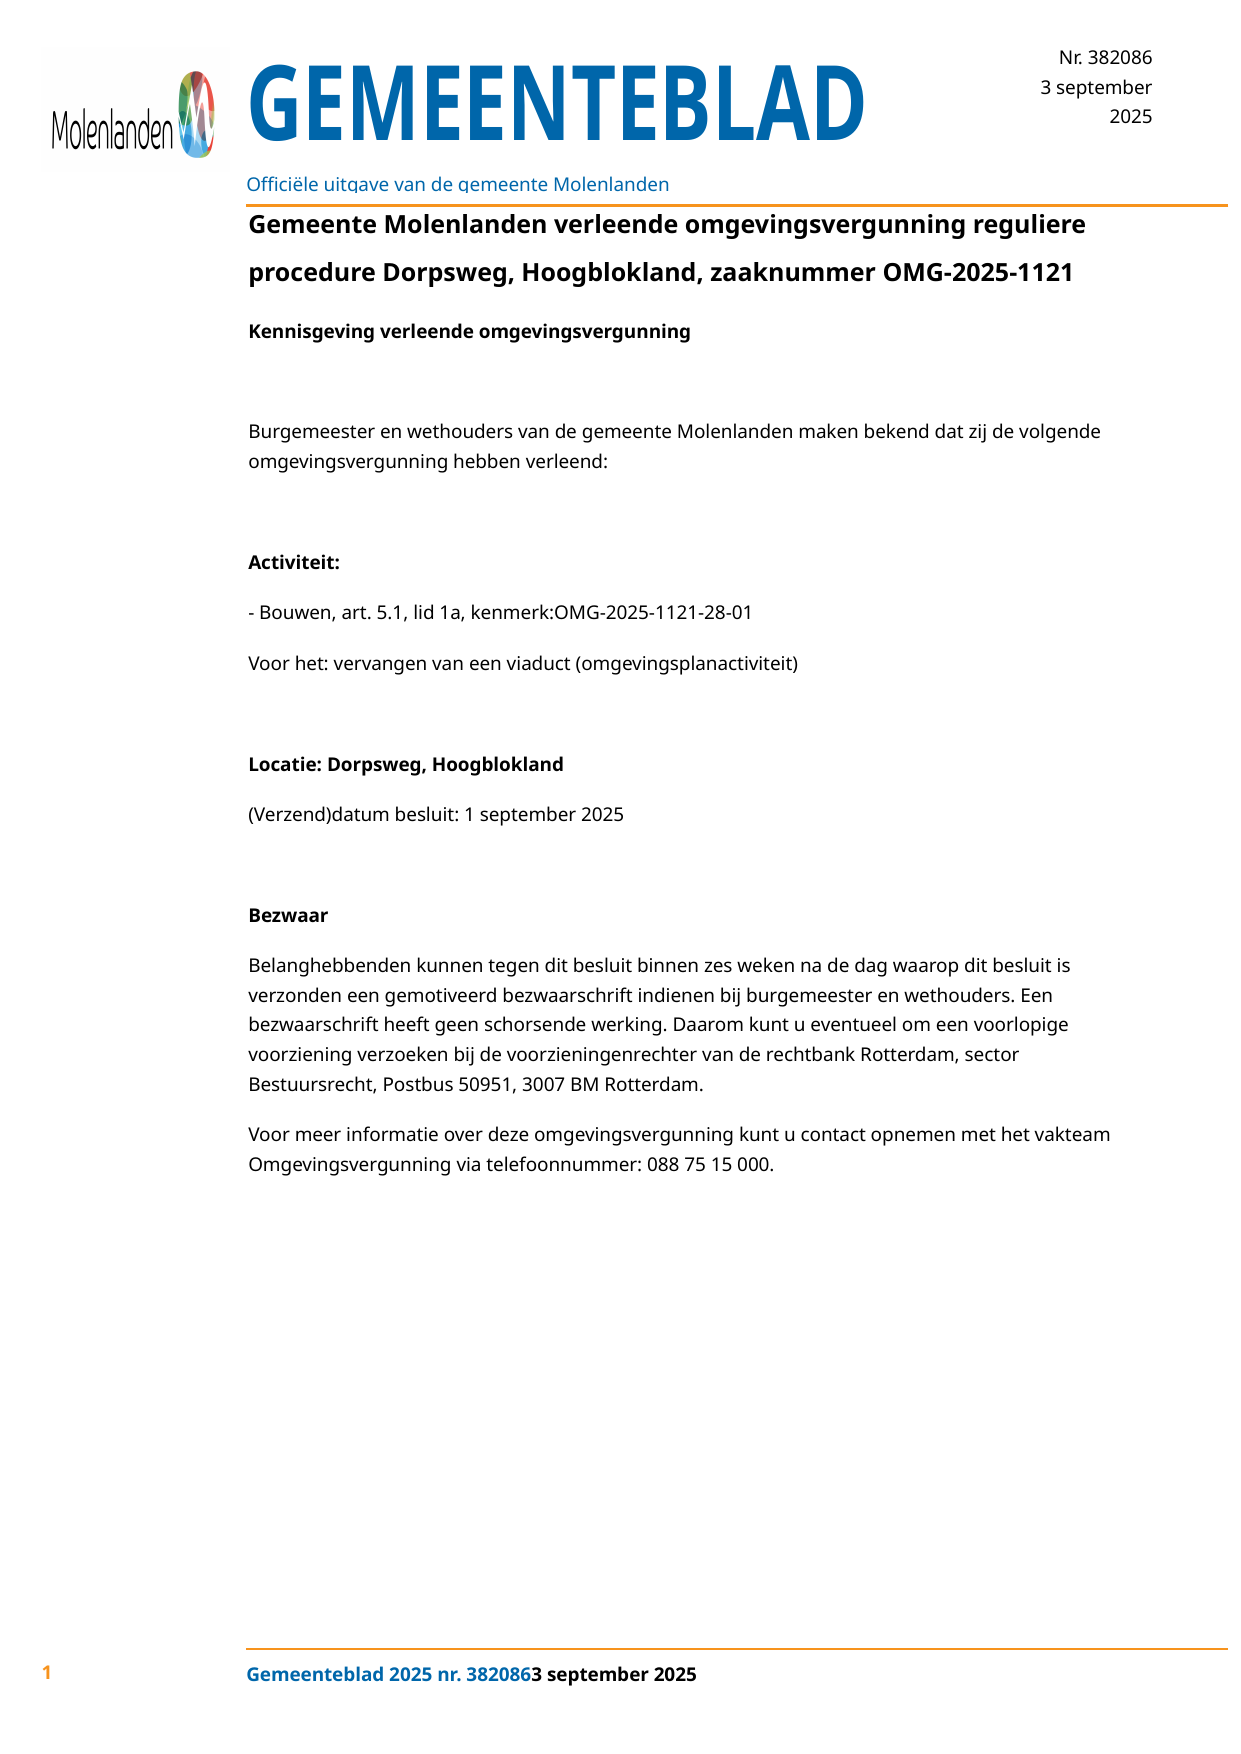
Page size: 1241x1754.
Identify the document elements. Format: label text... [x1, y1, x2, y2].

text Belanghebbenden kunnen tegen dit besluit binnen zes weken na de dag waarop dit besluit is verzonden een gemotiveerd bezwaarschrift indienen bij burgemeester en wethouders. Een bezwaarschrift heeft geen schorsende werking. Daarom kunt u eventueel om een voorlopige voorziening verzoeken bij de voorzieningenrechter van de rechtbank Rotterdam, sector Bestuursrecht, Postbus 50951, 3007 BM Rotterdam. [248, 952, 1152, 1097]
text Bezwaar [248, 902, 1152, 928]
text - Bouwen, art. 5.1, lid 1a, kenmerk:OMG-2025-1121-28-01 [248, 599, 1152, 625]
text Kennisgeving verleende omgevingsvergunning [248, 318, 1152, 344]
text Voor het: vervangen van een viaduct (omgevingsplanactiviteit) [248, 650, 1152, 676]
text Gemeente Molenlanden verleende omgevingsvergunning reguliere procedure Dorpsweg, Hoogblokland, zaaknummer OMG-2025-1121 [248, 207, 1152, 288]
text (Verzend)datum besluit: 1 september 2025 [248, 801, 1152, 827]
text Activiteit: [248, 549, 1152, 575]
text Burgemeester en wethouders van de gemeente Molenlanden maken bekend dat zij de volgende omgevingsvergunning hebben verleend: [248, 419, 1152, 474]
text Locatie: Dorpsweg, Hoogblokland [248, 751, 1152, 777]
text Voor meer informatie over deze omgevingsvergunning kunt u contact opnemen met het vakteam Omgevingsvergunning via telefoonnummer: 088 75 15 000. [248, 1121, 1152, 1177]
picture [41, 47, 231, 172]
